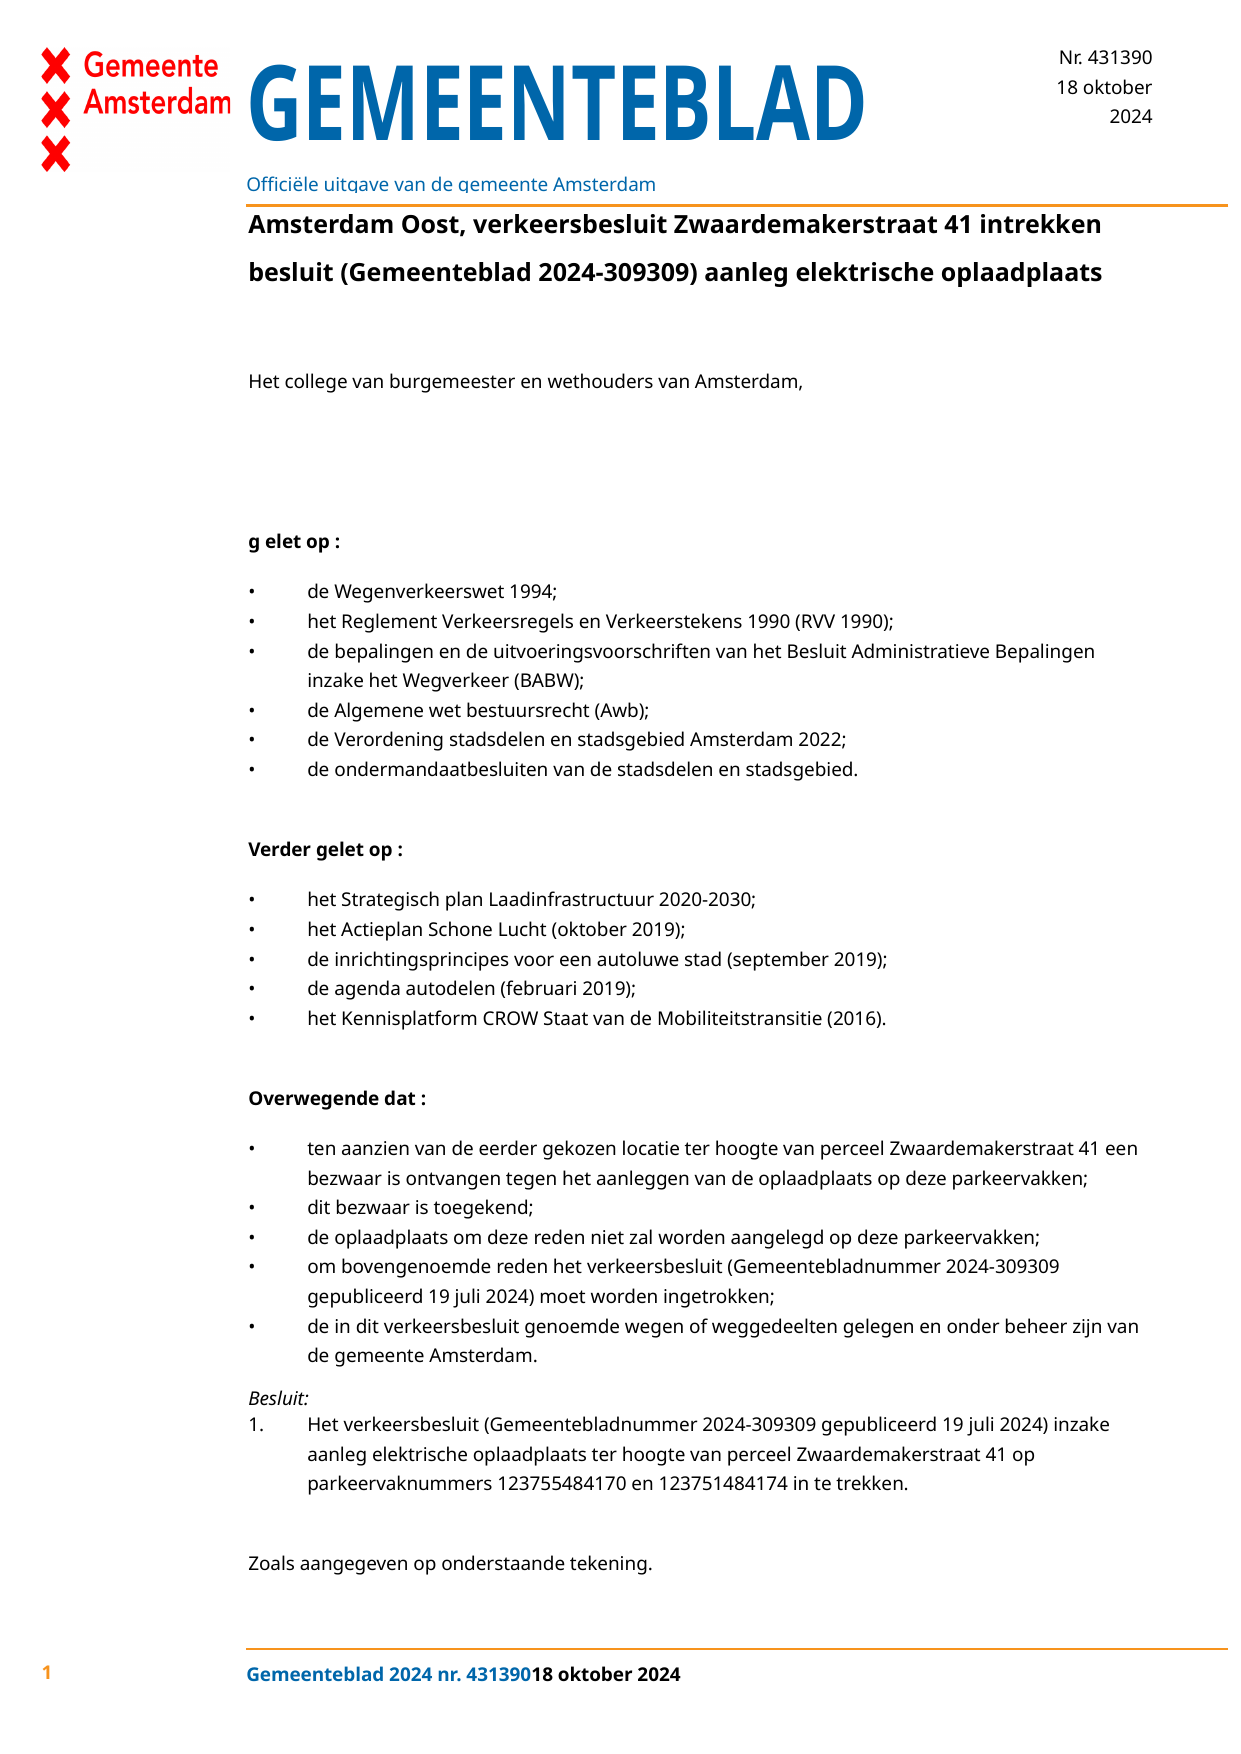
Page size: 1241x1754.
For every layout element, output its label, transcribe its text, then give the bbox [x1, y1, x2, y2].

text Het college van burgemeester en wethouders van Amsterdam, [248, 368, 1152, 394]
list het Reglement Verkeersregels en Verkeerstekens 1990 (RVV 1990); [248, 608, 1152, 634]
list de agenda autodelen (februari 2019); [248, 975, 1152, 1001]
text Overwegende dat : [248, 1085, 1152, 1111]
list de oplaadplaats om deze reden niet zal worden aangelegd op deze parkeervakken; [248, 1224, 1152, 1250]
picture [41, 47, 231, 172]
text Amsterdam Oost, verkeersbesluit Zwaardemakerstraat 41 intrekken besluit (Gemeenteblad 2024-309309) aanleg elektrische oplaadplaats [248, 207, 1152, 288]
list Het verkeersbesluit (Gemeentebladnummer 2024-309309 gepubliceerd 19 juli 2024) inzake aanleg elektrische oplaadplaats ter hoogte van perceel Zwaardemakerstraat 41 op parkeervaknummers 123755484170 en 123751484174 in te trekken. [248, 1411, 1152, 1496]
list om bovengenoemde reden het verkeersbesluit (Gemeentebladnummer 2024-309309 gepubliceerd 19 juli 2024) moet worden ingetrokken; [248, 1254, 1152, 1309]
list dit bezwaar is toegekend; [248, 1194, 1152, 1220]
text Besluit: [248, 1386, 1152, 1411]
list de ondermandaatbesluiten van de stadsdelen en stadsgebied. [248, 756, 1152, 782]
list de Wegenverkeerswet 1994; [248, 579, 1152, 604]
list ten aanzien van de eerder gekozen locatie ter hoogte van perceel Zwaardemakerstraat 41 een bezwaar is ontvangen tegen het aanleggen van de oplaadplaats op deze parkeervakken; [248, 1135, 1152, 1191]
list de bepalingen en de uitvoeringsvoorschriften van het Besluit Administratieve Bepalingen inzake het Wegverkeer (BABW); [248, 638, 1152, 693]
list de Algemene wet bestuursrecht (Awb); [248, 697, 1152, 723]
list het Actieplan Schone Lucht (oktober 2019); [248, 916, 1152, 942]
list het Kennisplatform CROW Staat van de Mobiliteitstransitie (2016). [248, 1005, 1152, 1031]
list de in dit verkeersbesluit genoemde wegen of weggedeelten gelegen en onder beheer zijn van de gemeente Amsterdam. [248, 1313, 1152, 1368]
text g elet op : [248, 528, 1152, 554]
text Verder gelet op : [248, 836, 1152, 862]
list de Verordening stadsdelen en stadsgebied Amsterdam 2022; [248, 727, 1152, 752]
list de inrichtingsprincipes voor een autoluwe stad (september 2019); [248, 946, 1152, 971]
text Zoals aangegeven op onderstaande tekening. [248, 1550, 1152, 1576]
list het Strategisch plan Laadinfrastructuur 2020-2030; [248, 887, 1152, 912]
